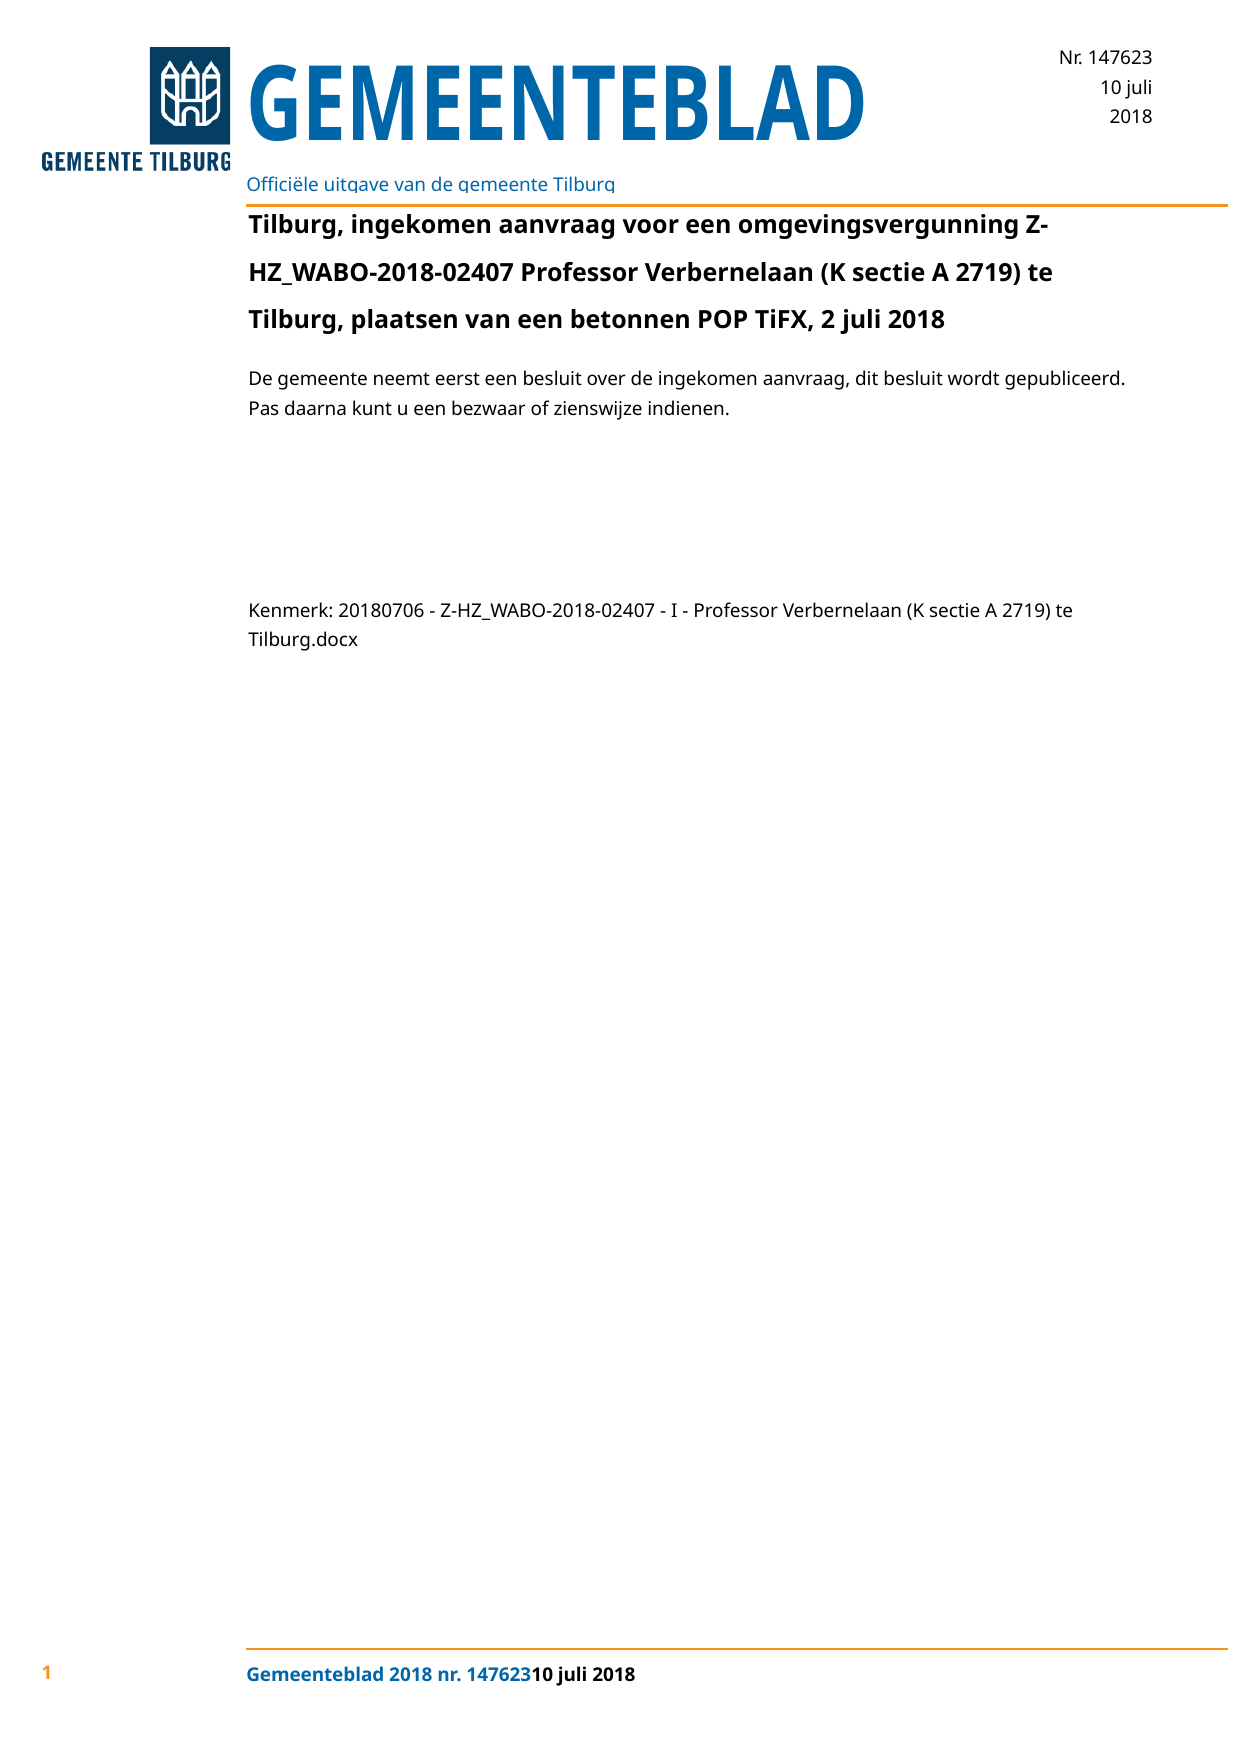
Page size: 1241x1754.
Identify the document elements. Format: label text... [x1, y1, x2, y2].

text Tilburg, ingekomen aanvraag voor een omgevingsvergunning Z-HZ_WABO-2018-02407 Professor Verbernelaan (K sectie A 2719) te Tilburg, plaatsen van een betonnen POP TiFX, 2 juli 2018 [248, 207, 1152, 336]
picture [41, 47, 231, 172]
text De gemeente neemt eerst een besluit over de ingekomen aanvraag, dit besluit wordt gepubliceerd. Pas daarna kunt u een bezwaar of zienswijze indienen. [248, 366, 1152, 421]
text Kenmerk: 20180706 - Z-HZ_WABO-2018-02407 - I - Professor Verbernelaan (K sectie A 2719) te Tilburg.docx [248, 597, 1152, 652]
